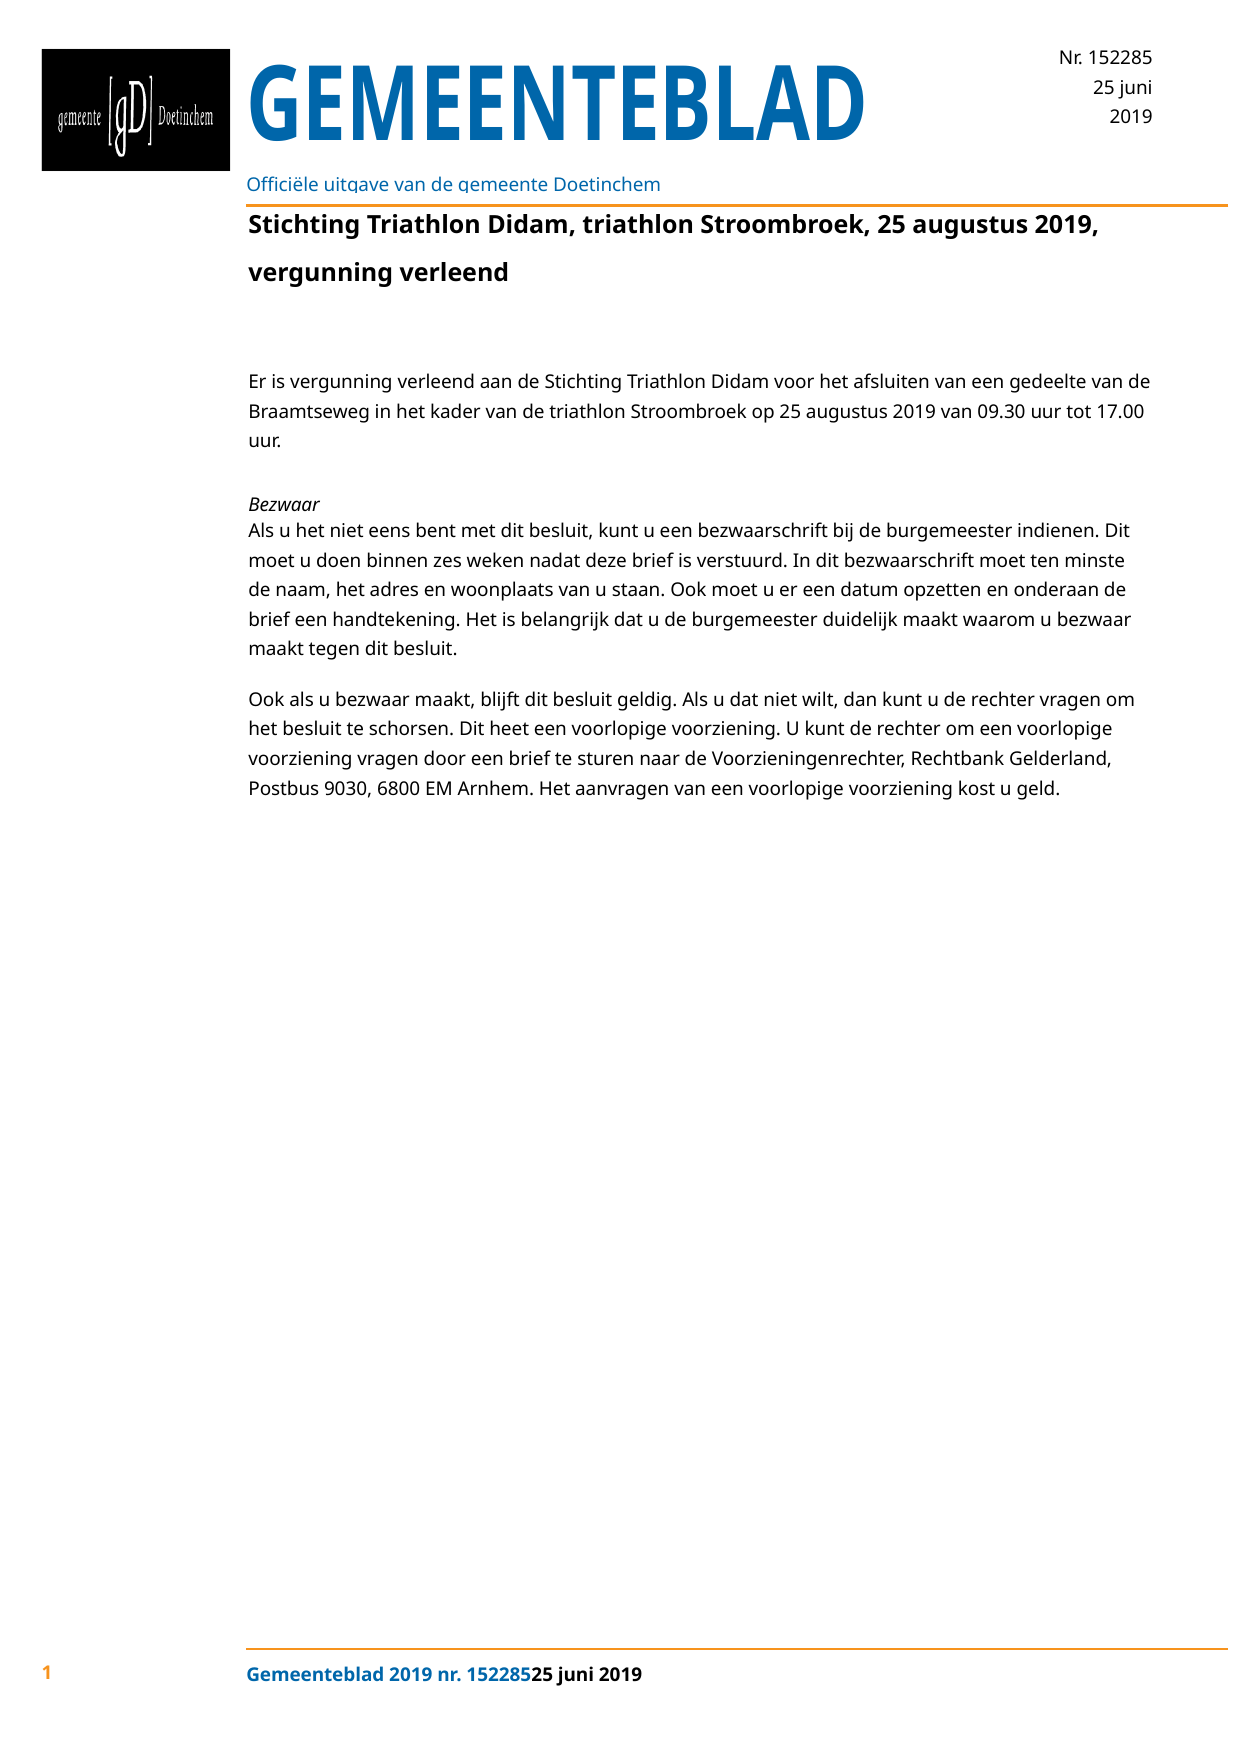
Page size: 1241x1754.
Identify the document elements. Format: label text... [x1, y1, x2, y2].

text Als u het niet eens bent met dit besluit, kunt u een bezwaarschrift bij de burgemeester indienen. Dit moet u doen binnen zes weken nadat deze brief is verstuurd. In dit bezwaarschrift moet ten minste de naam, het adres en woonplaats van u staan. Ook moet u er een datum opzetten en onderaan de brief een handtekening. Het is belangrijk dat u de burgemeester duidelijk maakt waarom u bezwaar maakt tegen dit besluit. [248, 517, 1152, 661]
text Er is vergunning verleend aan de Stichting Triathlon Didam voor het afsluiten van een gedeelte van de Braamtseweg in het kader van de triathlon Stroombroek op 25 augustus 2019 van 09.30 uur tot 17.00 uur. [248, 368, 1152, 453]
text Stichting Triathlon Didam, triathlon Stroombroek, 25 augustus 2019, vergunning verleend [248, 207, 1152, 288]
text Bezwaar [248, 491, 1152, 517]
picture [41, 47, 231, 172]
text Ook als u bezwaar maakt, blijft dit besluit geldig. Als u dat niet wilt, dan kunt u de rechter vragen om het besluit te schorsen. Dit heet een voorlopige voorziening. U kunt de rechter om een voorlopige voorziening vragen door een brief te sturen naar de Voorzieningenrechter, Rechtbank Gelderland, Postbus 9030, 6800 EM Arnhem. Het aanvragen van een voorlopige voorziening kost u geld. [248, 686, 1152, 800]
